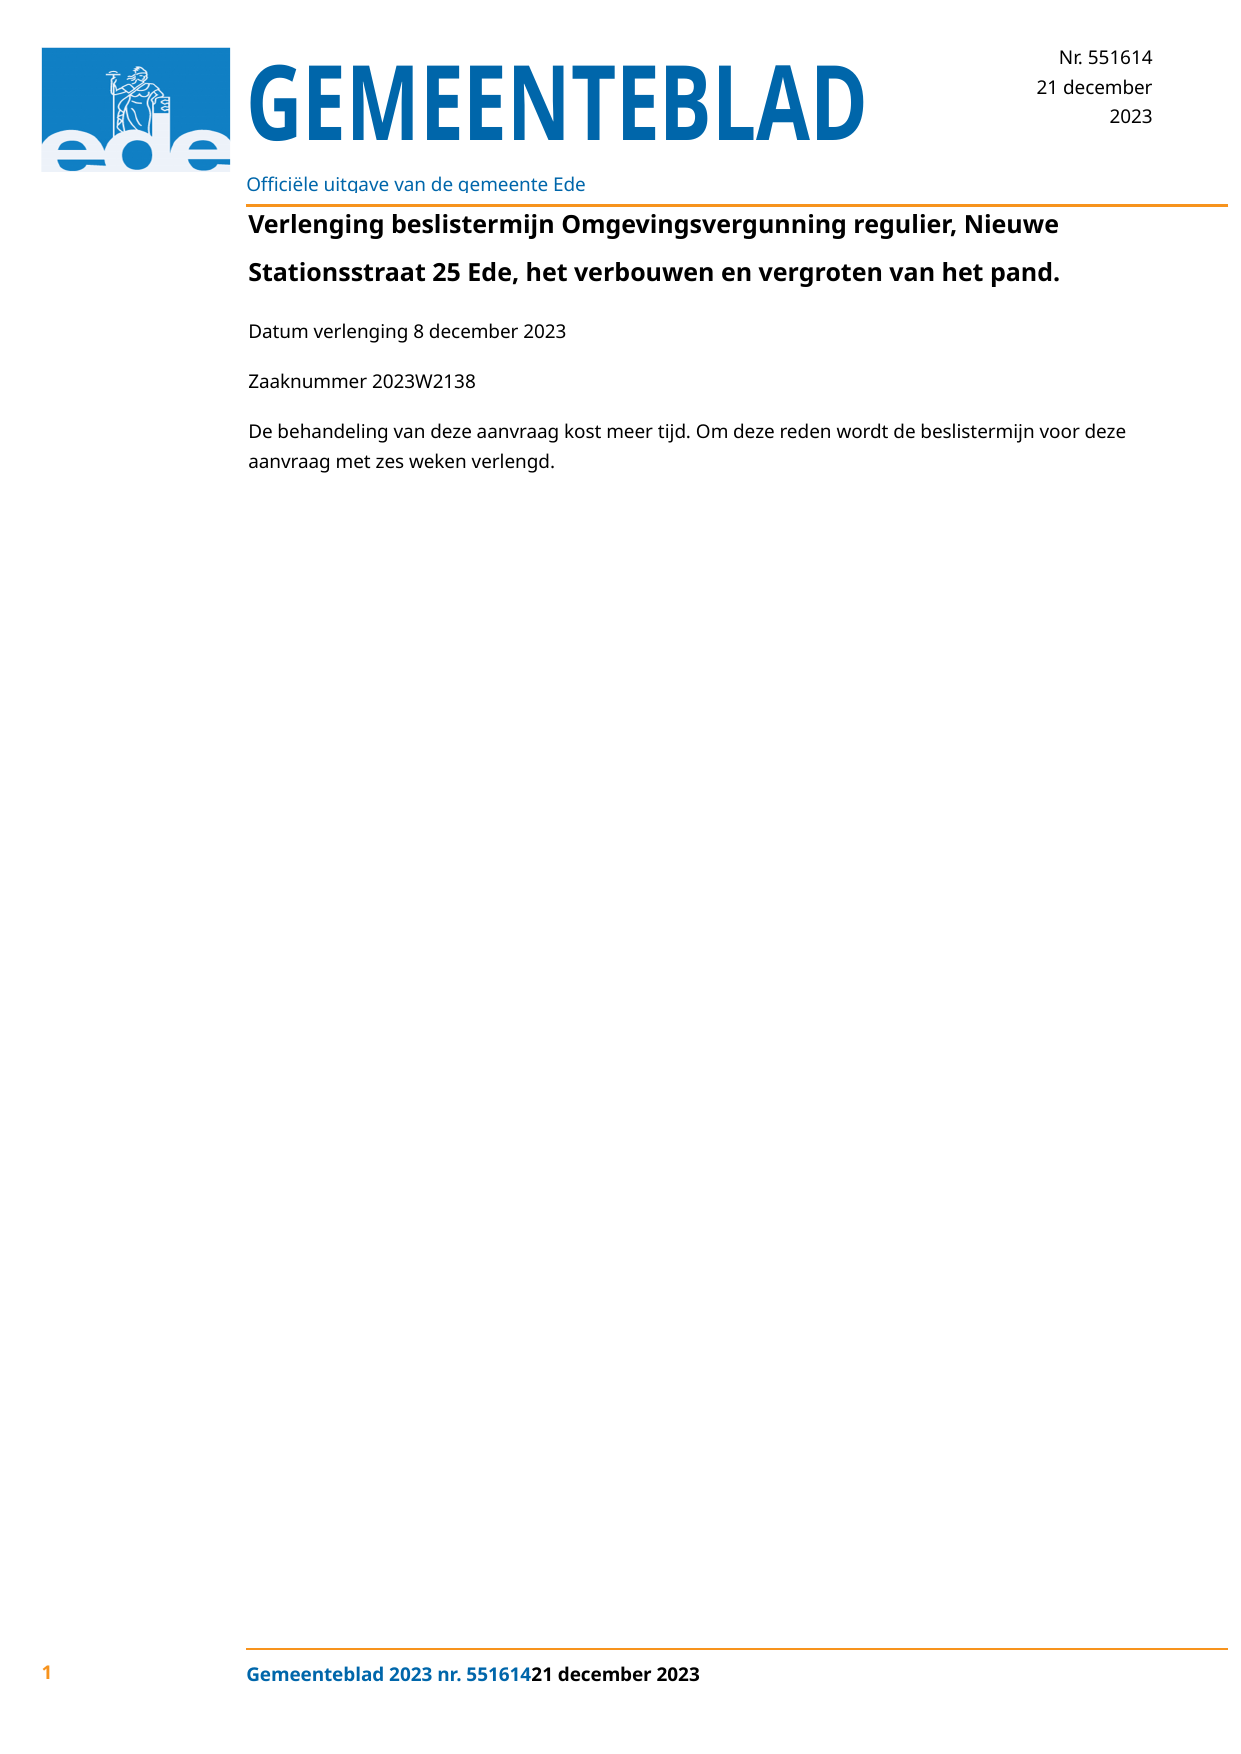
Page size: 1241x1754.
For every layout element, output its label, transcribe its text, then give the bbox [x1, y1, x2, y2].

text Zaaknummer 2023W2138 [248, 368, 1152, 394]
picture [41, 47, 231, 172]
text Datum verlenging 8 december 2023 [248, 318, 1152, 344]
text Verlenging beslistermijn Omgevingsvergunning regulier, Nieuwe Stationsstraat 25 Ede, het verbouwen en vergroten van het pand. [248, 207, 1152, 288]
text De behandeling van deze aanvraag kost meer tijd. Om deze reden wordt de beslistermijn voor deze aanvraag met zes weken verlengd. [248, 419, 1152, 474]
